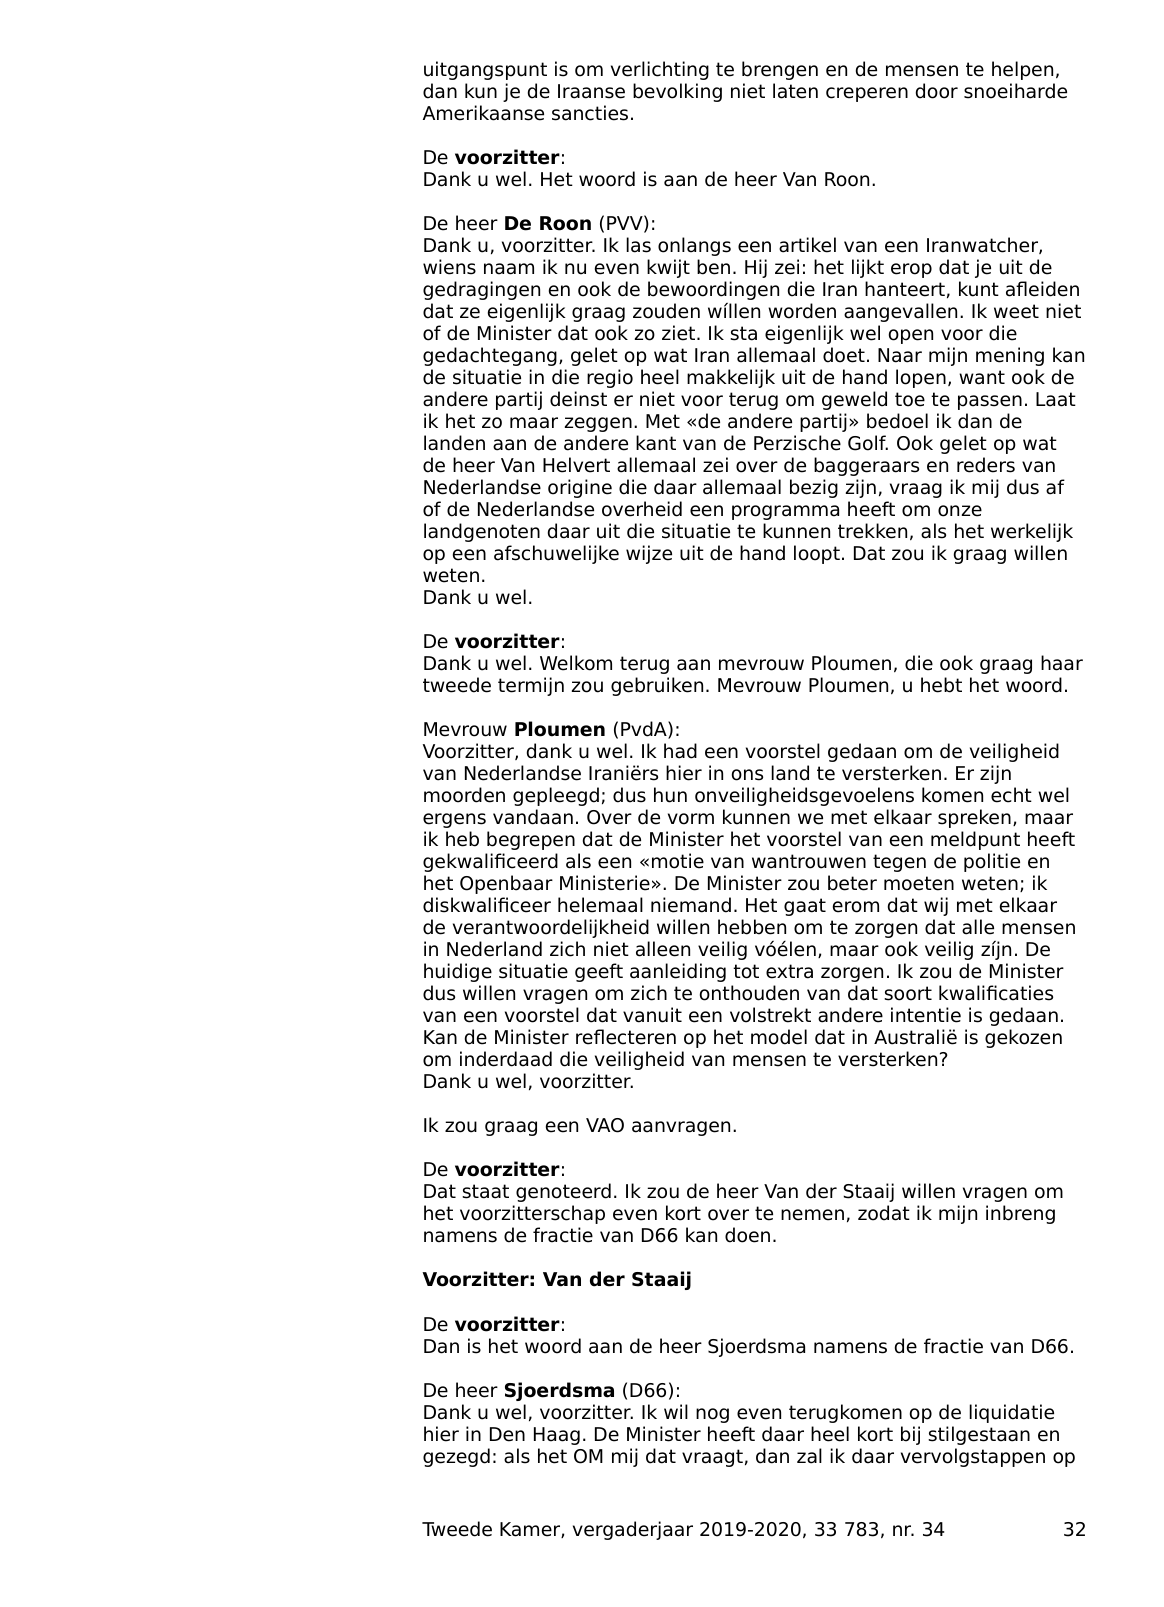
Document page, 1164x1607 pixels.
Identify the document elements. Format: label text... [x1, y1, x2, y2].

text uitgangspunt is om verlichting te brengen en de mensen te helpen, dan kun je de Iraanse bevolking niet laten creperen door snoeiharde Amerikaanse sancties. [422, 59, 1087, 125]
text Dank u wel, voorzitter. [422, 1071, 1087, 1093]
text De voorzitter: [422, 1313, 1087, 1336]
text Dat staat genoteerd. Ik zou de heer Van der Staaij willen vragen om het voorzitterschap even kort over te nemen, zodat ik mijn inbreng namens de fractie van D66 kan doen. [422, 1181, 1087, 1247]
text Dank u, voorzitter. Ik las onlangs een artikel van een Iranwatcher, wiens naam ik nu even kwijt ben. Hij zei: het lijkt erop dat je uit de gedragingen en ook de bewoordingen die Iran hanteert, kunt afleiden dat ze eigenlijk graag zouden wíllen worden aangevallen. Ik weet niet of de Minister dat ook zo ziet. Ik sta eigenlijk wel open voor die gedachtegang, gelet op wat Iran allemaal doet. Naar mijn mening kan de situatie in die regio heel makkelijk uit de hand lopen, want ook de andere partij deinst er niet voor terug om geweld toe te passen. Laat ik het zo maar zeggen. Met «de andere partij» bedoel ik dan de landen aan de andere kant van de Perzische Golf. Ook gelet op wat de heer Van Helvert allemaal zei over de baggeraars en reders van Nederlandse origine die daar allemaal bezig zijn, vraag ik mij dus af of de Nederlandse overheid een programma heeft om onze landgenoten daar uit die situatie te kunnen trekken, als het werkelijk op een afschuwelijke wijze uit de hand loopt. Dat zou ik graag willen weten. [422, 235, 1087, 587]
text Voorzitter, dank u wel. Ik had een voorstel gedaan om de veiligheid van Nederlandse Iraniërs hier in ons land te versterken. Er zijn moorden gepleegd; dus hun onveiligheidsgevoelens komen echt wel ergens vandaan. Over de vorm kunnen we met elkaar spreken, maar ik heb begrepen dat de Minister het voorstel van een meldpunt heeft gekwalificeerd als een «motie van wantrouwen tegen de politie en het Openbaar Ministerie». De Minister zou beter moeten weten; ik diskwalificeer helemaal niemand. Het gaat erom dat wij met elkaar de verantwoordelijkheid willen hebben om te zorgen dat alle mensen in Nederland zich niet alleen veilig vóélen, maar ook veilig zíjn. De huidige situatie geeft aanleiding tot extra zorgen. Ik zou de Minister dus willen vragen om zich te onthouden van dat soort kwalificaties van een voorstel dat vanuit een volstrekt andere intentie is gedaan. Kan de Minister reflecteren op het model dat in Australië is gekozen om inderdaad die veiligheid van mensen te versterken? [422, 741, 1087, 1071]
text De heer Sjoerdsma (D66): [422, 1380, 1087, 1402]
text Dank u wel. Welkom terug aan mevrouw Ploumen, die ook graag haar tweede termijn zou gebruiken. Mevrouw Ploumen, u hebt het woord. [422, 653, 1087, 697]
text De voorzitter: [422, 1159, 1087, 1181]
subtitle Voorzitter: Van der Staaij [422, 1269, 1087, 1291]
text Dank u wel, voorzitter. Ik wil nog even terugkomen op de liquidatie hier in Den Haag. De Minister heeft daar heel kort bij stilgestaan en gezegd: als het OM mij dat vraagt, dan zal ik daar vervolgstappen op [422, 1402, 1087, 1468]
text Dank u wel. Het woord is aan de heer Van Roon. [422, 169, 1087, 191]
text Dank u wel. [422, 587, 1087, 609]
text De voorzitter: [422, 631, 1087, 653]
text Dan is het woord aan de heer Sjoerdsma namens de fractie van D66. [422, 1336, 1087, 1357]
text De voorzitter: [422, 147, 1087, 169]
text Mevrouw Ploumen (PvdA): [422, 719, 1087, 741]
text De heer De Roon (PVV): [422, 213, 1087, 235]
text Ik zou graag een VAO aanvragen. [422, 1115, 1087, 1137]
